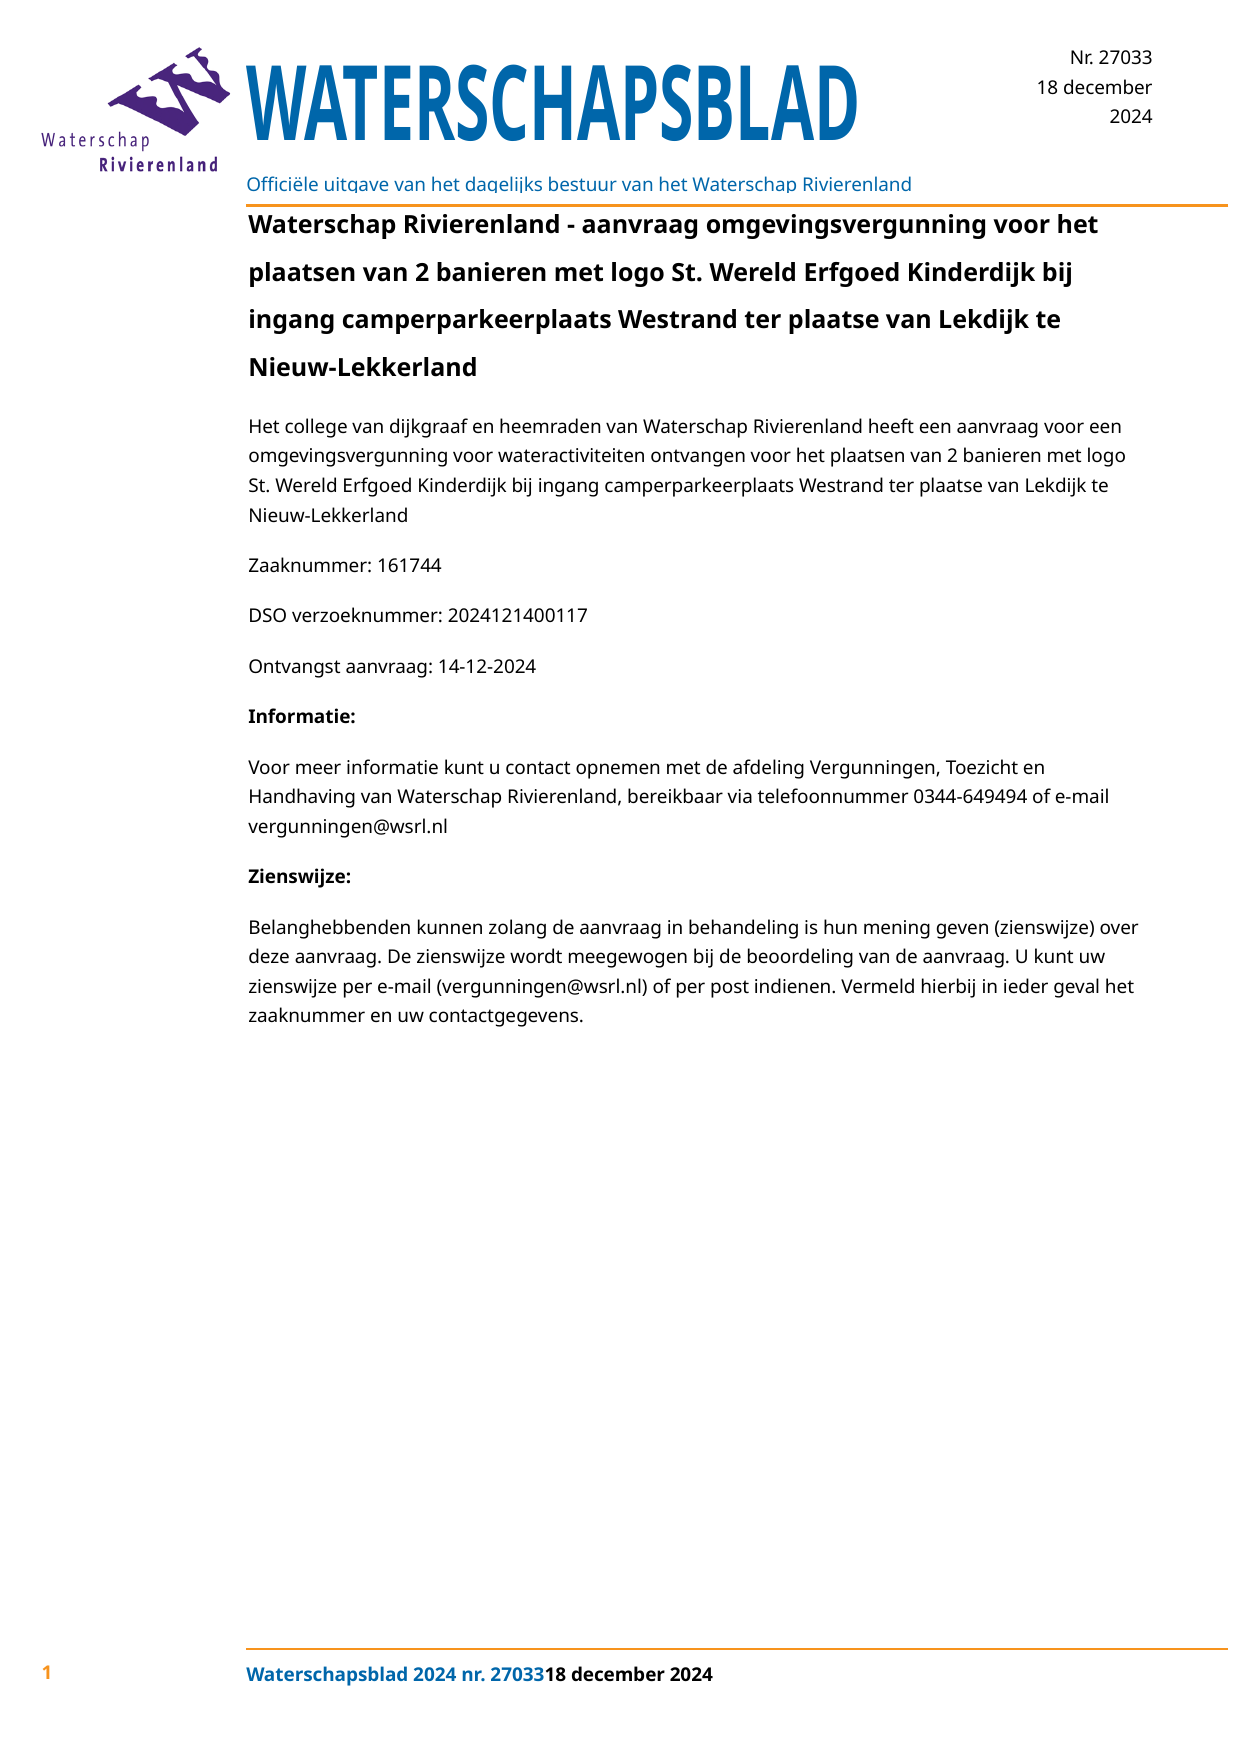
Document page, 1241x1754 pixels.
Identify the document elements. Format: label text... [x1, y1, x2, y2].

text Ontvangst aanvraag: 14-12-2024 [248, 653, 1152, 679]
picture [41, 47, 231, 172]
text Belanghebbenden kunnen zolang de aanvraag in behandeling is hun mening geven (zienswijze) over deze aanvraag. De zienswijze wordt meegewogen bij de beoordeling van de aanvraag. U kunt uw zienswijze per e-mail (vergunningen@wsrl.nl) of per post indienen. Vermeld hierbij in ieder geval het zaaknummer en uw contactgegevens. [248, 914, 1152, 1028]
text Informatie: [248, 703, 1152, 729]
text Zaaknummer: 161744 [248, 552, 1152, 578]
text Zienswijze: [248, 863, 1152, 889]
text Waterschap Rivierenland - aanvraag omgevingsvergunning voor het plaatsen van 2 banieren met logo St. Wereld Erfgoed Kinderdijk bij ingang camperparkeerplaats Westrand ter plaatse van Lekdijk te Nieuw-Lekkerland [248, 207, 1152, 384]
text Het college van dijkgraaf en heemraden van Waterschap Rivierenland heeft een aanvraag voor een omgevingsvergunning voor wateractiviteiten ontvangen voor het plaatsen van 2 banieren met logo St. Wereld Erfgoed Kinderdijk bij ingang camperparkeerplaats Westrand ter plaatse van Lekdijk te Nieuw-Lekkerland [248, 413, 1152, 528]
text Voor meer informatie kunt u contact opnemen met de afdeling Vergunningen, Toezicht en Handhaving van Waterschap Rivierenland, bereikbaar via telefoonnummer 0344-649494 of e-mail vergunningen@wsrl.nl [248, 754, 1152, 839]
text DSO verzoeknummer: 2024121400117 [248, 603, 1152, 628]
